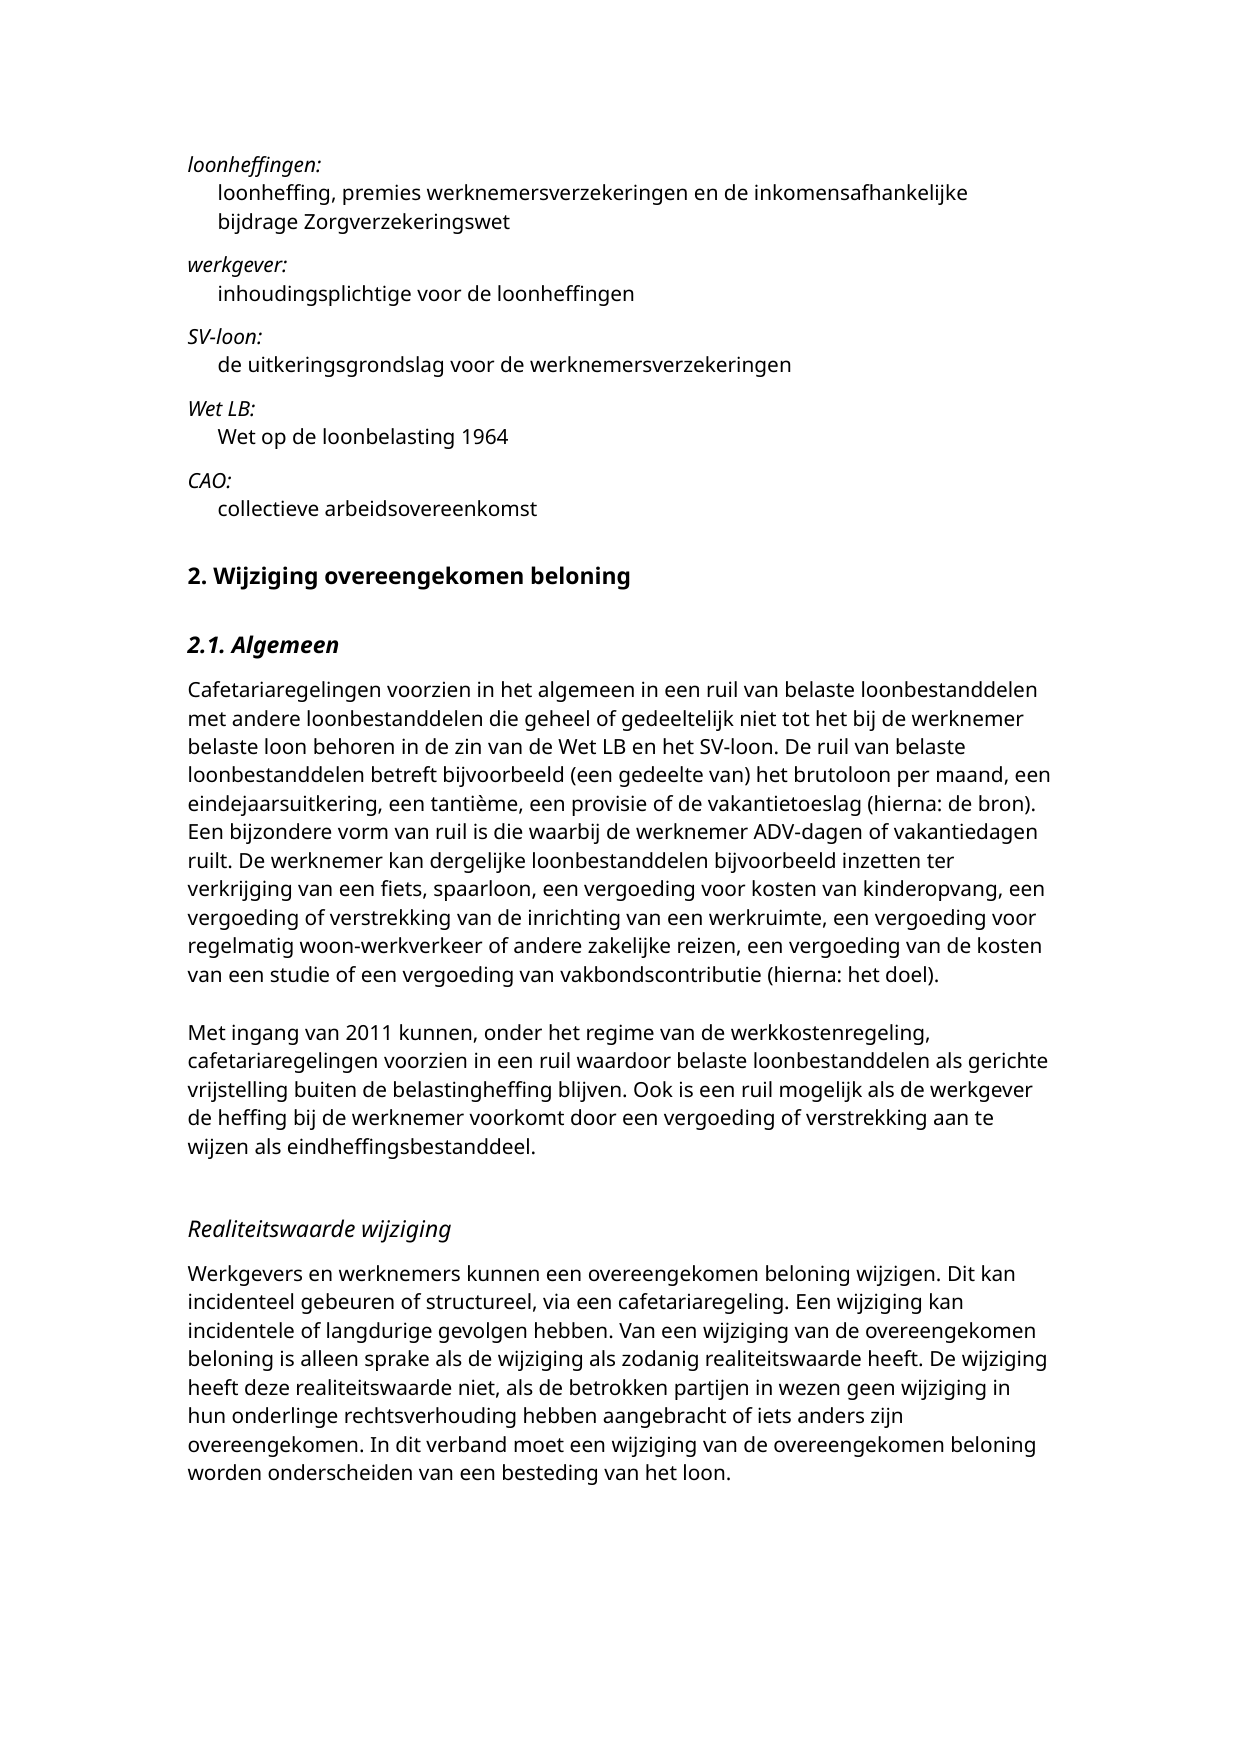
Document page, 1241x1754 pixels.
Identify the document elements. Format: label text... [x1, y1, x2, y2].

text Wet LB: [187, 394, 1053, 422]
text Wet op de loonbelasting 1964 [217, 422, 1053, 451]
text loonheffingen: [187, 150, 1053, 178]
text Met ingang van 2011 kunnen, onder het regime van de werkkostenregeling, cafetariaregelingen voorzien in een ruil waardoor belaste loonbestanddelen als gerichte vrijstelling buiten de belastingheffing blijven. Ook is een ruil mogelijk als de werkgever de heffing bij de werknemer voorkomt door een vergoeding of verstrekking aan te wijzen als eindheffingsbestanddeel. [187, 1018, 1053, 1160]
subtitle Realiteitswaarde wijziging [187, 1213, 1053, 1244]
text loonheffing, premies werknemersverzekeringen en de inkomensafhankelijke bijdrage Zorgverzekeringswet [217, 178, 1053, 235]
text SV-loon: [187, 322, 1053, 351]
text CAO: [187, 466, 1053, 494]
subtitle 2.1. Algemeen [187, 629, 1053, 660]
text werkgever: [187, 250, 1053, 279]
text Werkgevers en werknemers kunnen een overeengekomen beloning wijzigen. Dit kan incidenteel gebeuren of structureel, via een cafetariaregeling. Een wijziging kan incidentele of langdurige gevolgen hebben. Van een wijziging van de overeengekomen beloning is alleen sprake als de wijziging als zodanig realiteitswaarde heeft. De wijziging heeft deze realiteitswaarde niet, als de betrokken partijen in wezen geen wijziging in hun onderlinge rechtsverhouding hebben aangebracht of iets anders zijn overeengekomen. In dit verband moet een wijziging van de overeengekomen beloning worden onderscheiden van een besteding van het loon. [187, 1259, 1053, 1487]
text collectieve arbeidsovereenkomst [217, 494, 1053, 523]
text de uitkeringsgrondslag voor de werknemersverzekeringen [217, 351, 1053, 379]
subtitle 2. Wijziging overeengekomen beloning [187, 560, 1053, 592]
text inhoudingsplichtige voor de loonheffingen [217, 279, 1053, 307]
text Cafetariaregelingen voorzien in het algemeen in een ruil van belaste loonbestanddelen met andere loonbestanddelen die geheel of gedeeltelijk niet tot het bij de werknemer belaste loon behoren in de zin van de Wet LB en het SV-loon. De ruil van belaste loonbestanddelen betreft bijvoorbeeld (een gedeelte van) het brutoloon per maand, een eindejaarsuitkering, een tantième, een provisie of de vakantietoeslag (hierna: de bron). Een bijzondere vorm van ruil is die waarbij de werknemer ADV-dagen of vakantiedagen ruilt. De werknemer kan dergelijke loonbestanddelen bijvoorbeeld inzetten ter verkrijging van een fiets, spaarloon, een vergoeding voor kosten van kinderopvang, een vergoeding of verstrekking van de inrichting van een werkruimte, een vergoeding voor regelmatig woon-werkverkeer of andere zakelijke reizen, een vergoeding van de kosten van een studie of een vergoeding van vakbondscontributie (hierna: het doel). [187, 675, 1053, 988]
